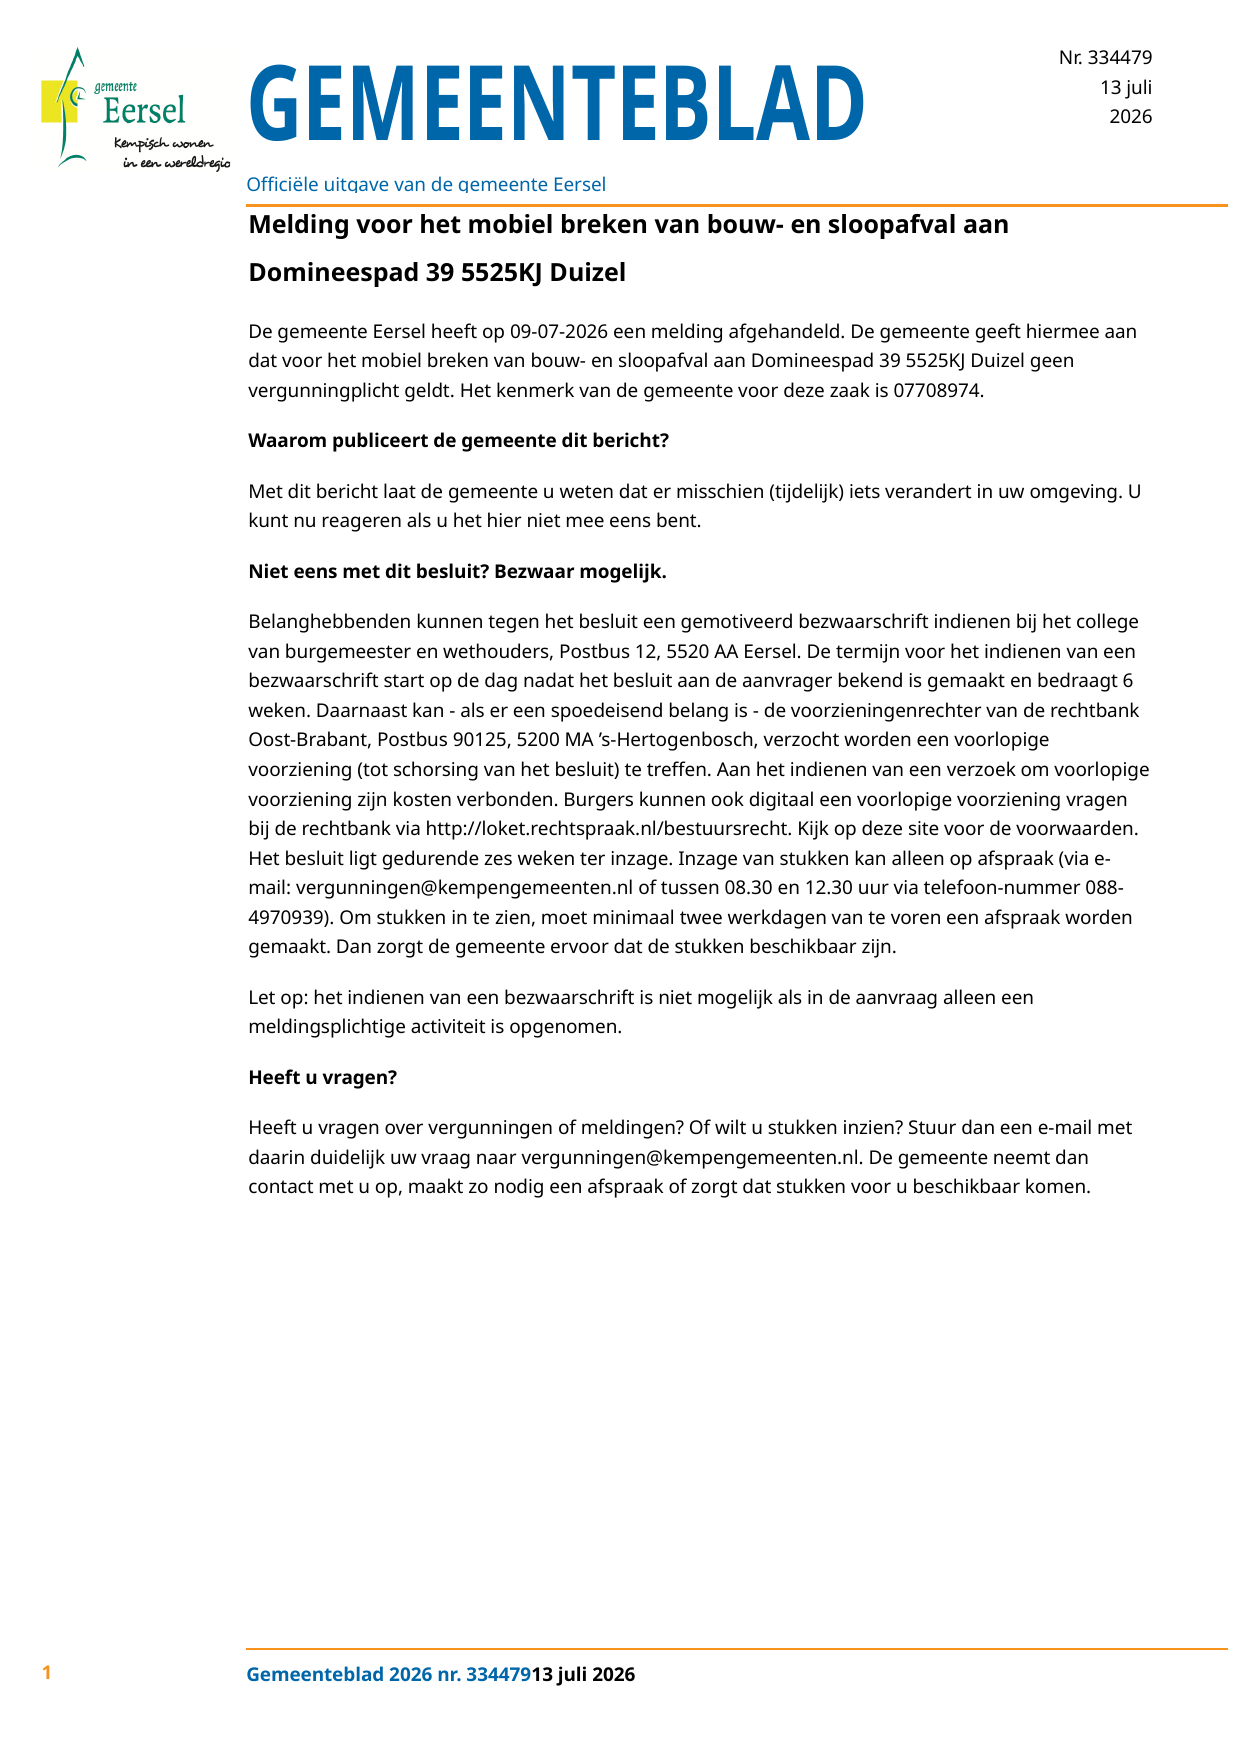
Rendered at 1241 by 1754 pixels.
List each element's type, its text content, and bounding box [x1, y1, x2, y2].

text Belanghebbenden kunnen tegen het besluit een gemotiveerd bezwaarschrift indienen bij het college van burgemeester en wethouders, Postbus 12, 5520 AA Eersel. De termijn voor het indienen van een bezwaarschrift start op de dag nadat het besluit aan de aanvrager bekend is gemaakt en bedraagt 6 weken. Daarnaast kan - als er een spoedeisend belang is - de voorzieningenrechter van de rechtbank Oost-Brabant, Postbus 90125, 5200 MA ’s-Hertogenbosch, verzocht worden een voorlopige voorziening (tot schorsing van het besluit) te treffen. Aan het indienen van een verzoek om voorlopige voorziening zijn kosten verbonden. Burgers kunnen ook digitaal een voorlopige voorziening vragen bij de rechtbank via http://loket.rechtspraak.nl/bestuursrecht. Kijk op deze site voor de voorwaarden. Het besluit ligt gedurende zes weken ter inzage. Inzage van stukken kan alleen op afspraak (via e-mail: vergunningen@kempengemeenten.nl of tussen 08.30 en 12.30 uur via telefoon-nummer 088-4970939). Om stukken in te zien, moet minimaal twee werkdagen van te voren een afspraak worden gemaakt. Dan zorgt de gemeente ervoor dat de stukken beschikbaar zijn. [248, 608, 1152, 959]
text Heeft u vragen? [248, 1064, 1152, 1090]
text Let op: het indienen van een bezwaarschrift is niet mogelijk als in de aanvraag alleen een meldingsplichtige activiteit is opgenomen. [248, 984, 1152, 1039]
text De gemeente Eersel heeft op 09-07-2026 een melding afgehandeld. De gemeente geeft hiermee aan dat voor het mobiel breken van bouw- en sloopafval aan Domineespad 39 5525KJ Duizel geen vergunningplicht geldt. Het kenmerk van de gemeente voor deze zaak is 07708974. [248, 318, 1152, 403]
text Heeft u vragen over vergunningen of meldingen? Of wilt u stukken inzien? Stuur dan een e-mail met daarin duidelijk uw vraag naar vergunningen@kempengemeenten.nl. De gemeente neemt dan contact met u op, maakt zo nodig een afspraak of zorgt dat stukken voor u beschikbaar komen. [248, 1114, 1152, 1199]
text Waarom publiceert de gemeente dit bericht? [248, 427, 1152, 453]
picture [41, 47, 231, 172]
text Met dit bericht laat de gemeente u weten dat er misschien (tijdelijk) iets verandert in uw omgeving. U kunt nu reageren als u het hier niet mee eens bent. [248, 478, 1152, 533]
text Melding voor het mobiel breken van bouw- en sloopafval aan Domineespad 39 5525KJ Duizel [248, 207, 1152, 288]
text Niet eens met dit besluit? Bezwaar mogelijk. [248, 558, 1152, 584]
